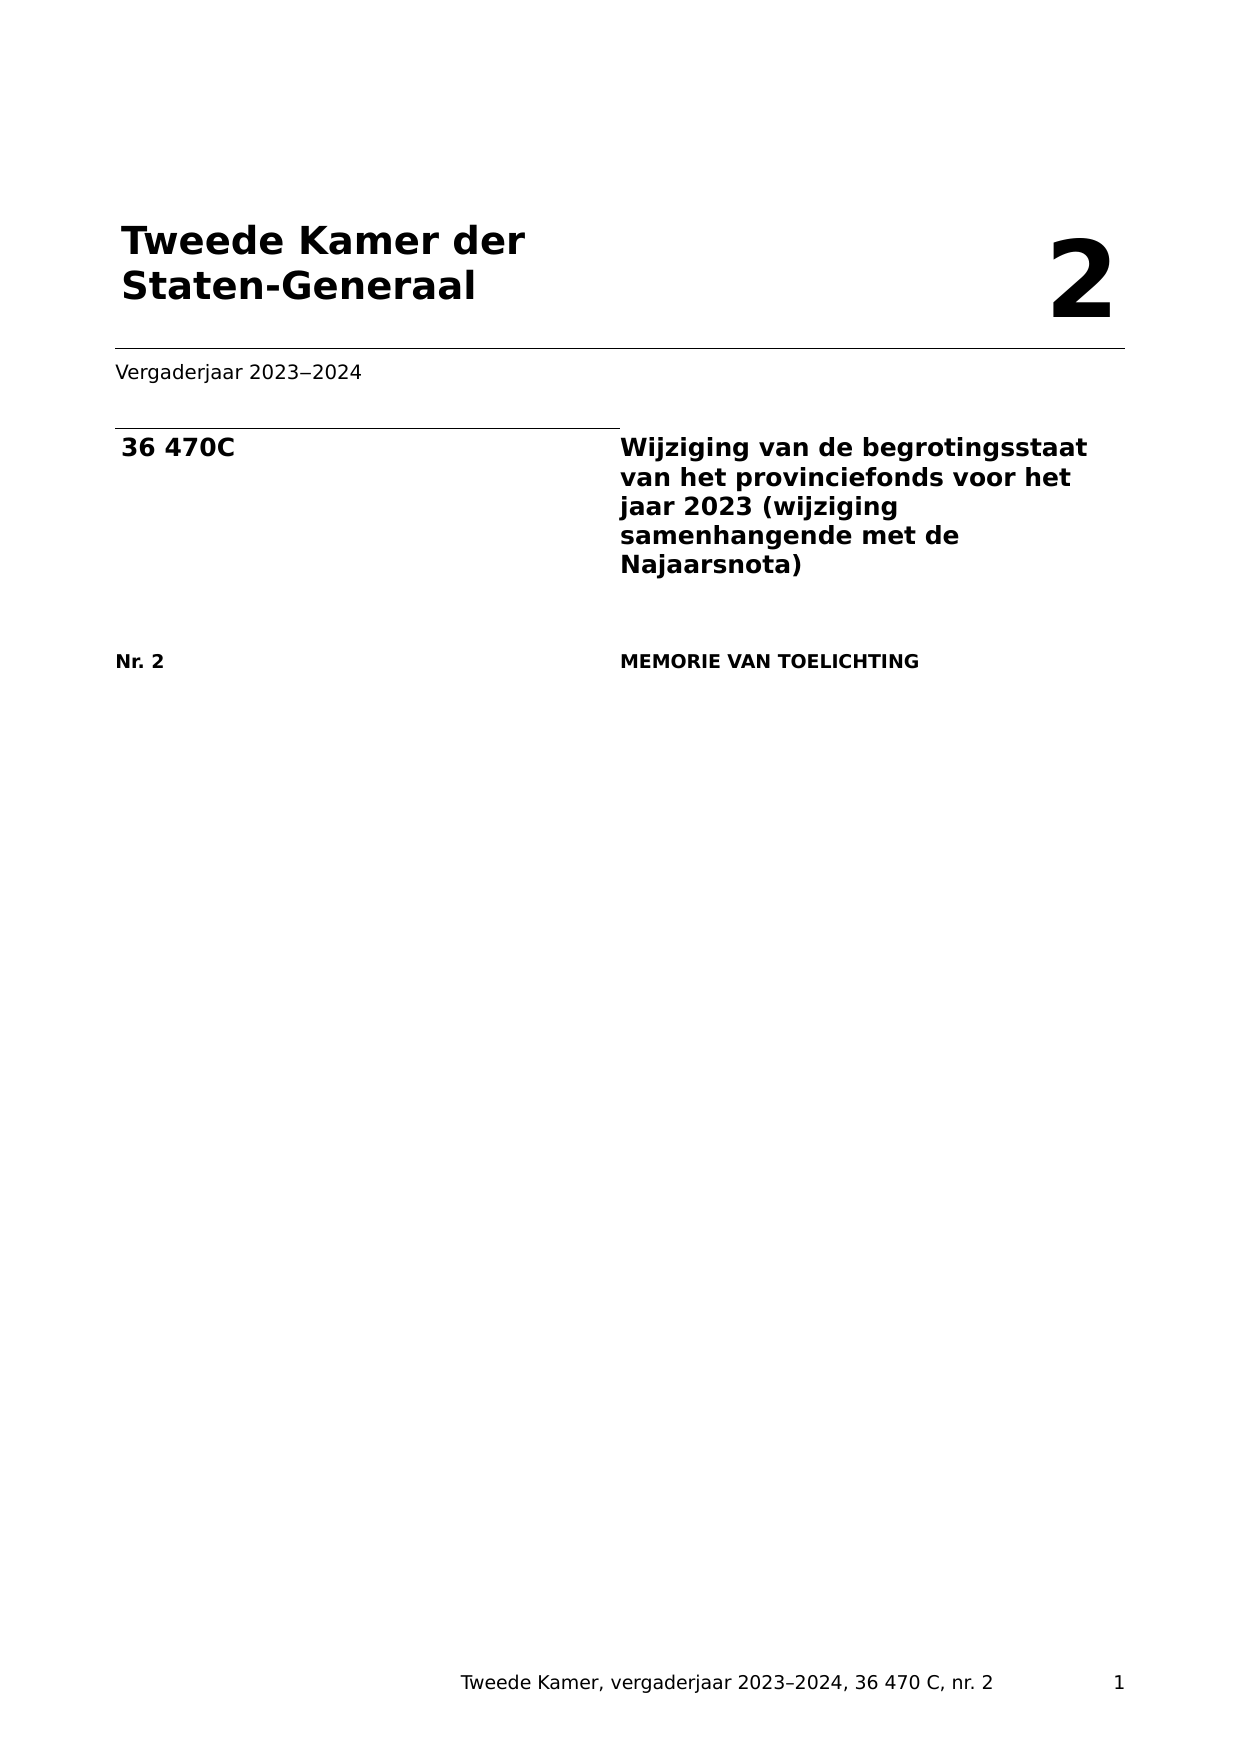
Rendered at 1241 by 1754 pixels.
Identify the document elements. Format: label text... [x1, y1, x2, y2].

table_header Wijziging van de begrotingsstaat van het provinciefonds voor het jaar 2023 (wijziging samenhangende met de Najaarsnota) [620, 428, 1125, 585]
table_header 36 470C [115, 429, 620, 585]
table_header Nr. 2 [115, 651, 620, 695]
table_header Tweede Kamer der Staten-Generaal [115, 213, 620, 348]
table_header 2 [620, 213, 1125, 348]
table_header MEMORIE VAN TOELICHTING [620, 651, 1125, 695]
table_cell Vergaderjaar 2023‒2024 [115, 349, 1125, 384]
